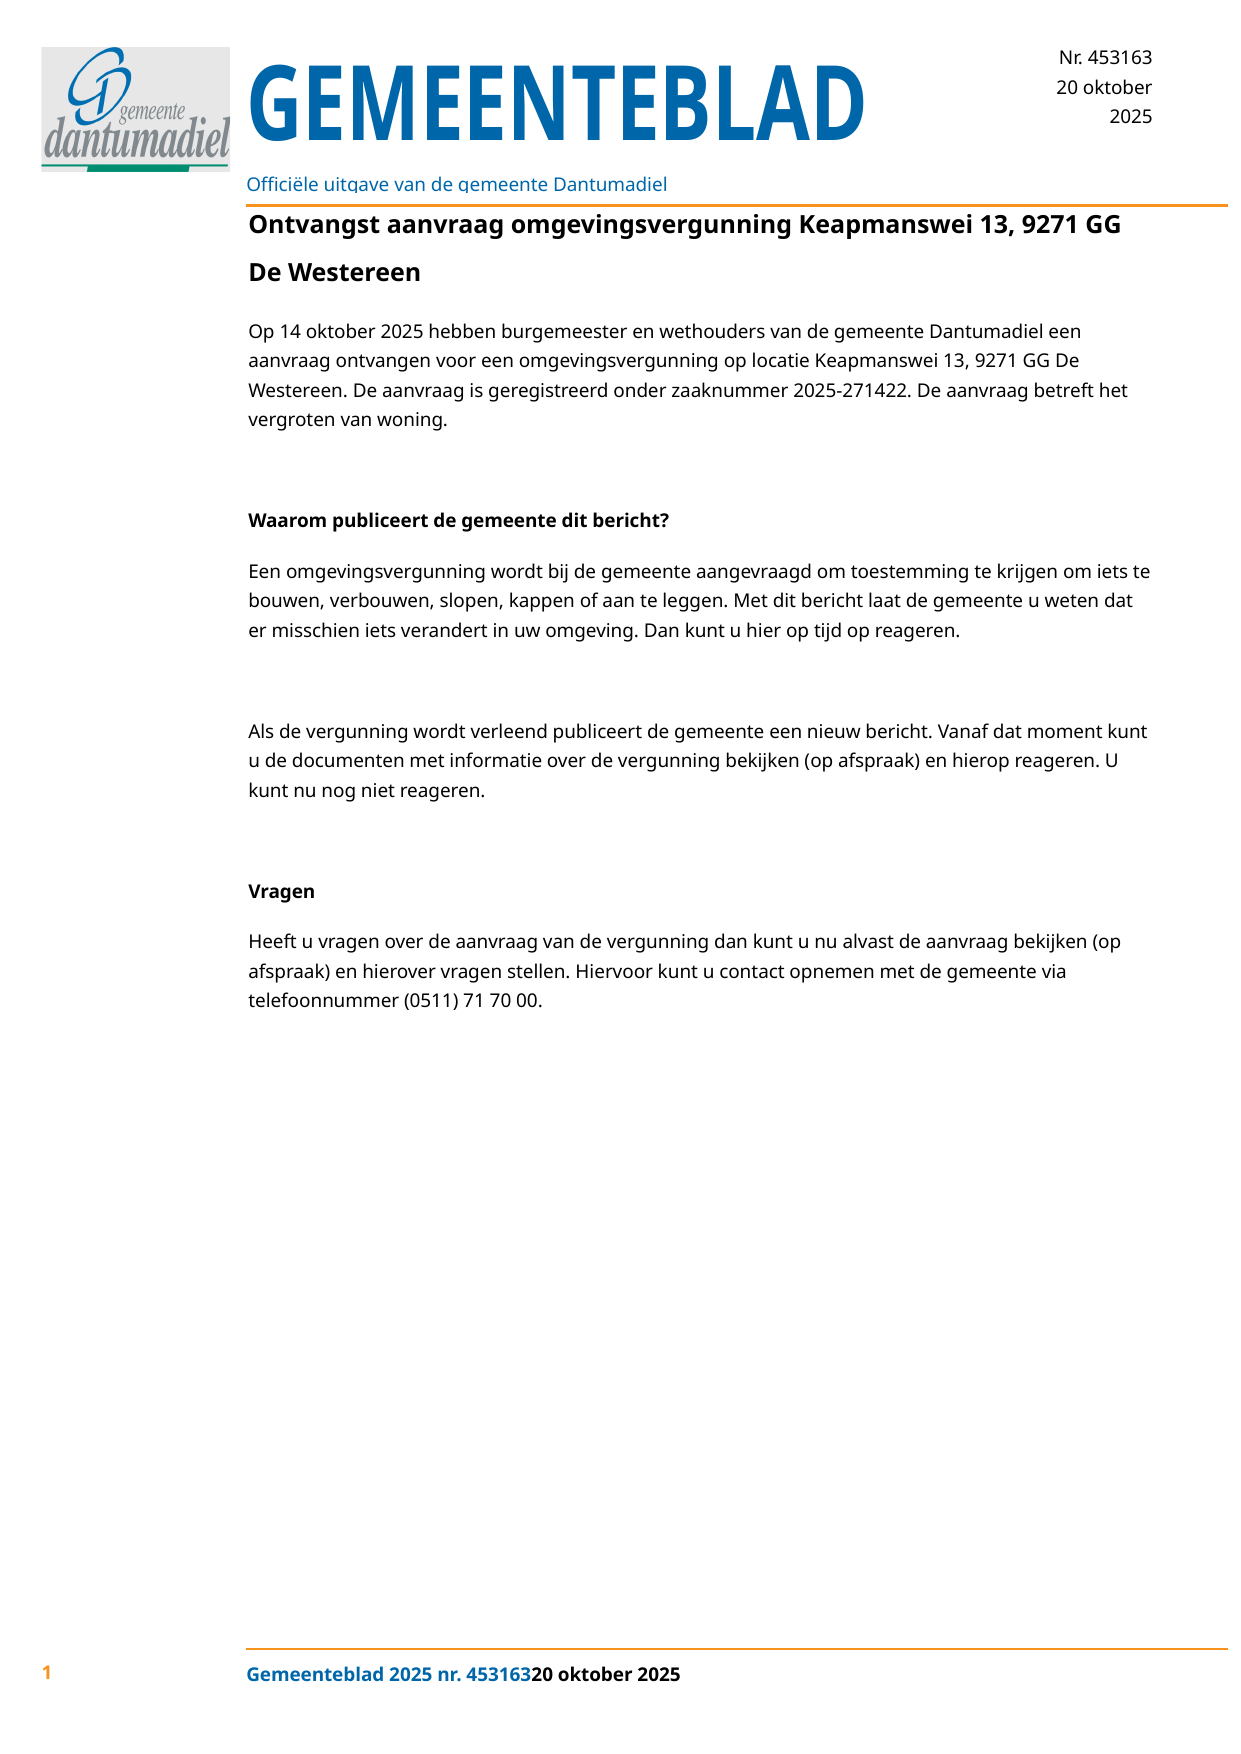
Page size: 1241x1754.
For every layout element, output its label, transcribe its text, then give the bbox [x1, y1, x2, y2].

picture [41, 47, 231, 172]
text Vragen [248, 878, 1152, 904]
text Heeft u vragen over de aanvraag van de vergunning dan kunt u nu alvast de aanvraag bekijken (op afspraak) en hierover vragen stellen. Hiervoor kunt u contact opnemen met de gemeente via telefoonnummer (0511) 71 70 00. [248, 928, 1152, 1013]
text Op 14 oktober 2025 hebben burgemeester en wethouders van de gemeente Dantumadiel een aanvraag ontvangen voor een omgevingsvergunning op locatie Keapmanswei 13, 9271 GG De Westereen. De aanvraag is geregistreerd onder zaaknummer 2025-271422. De aanvraag betreft het vergroten van woning. [248, 318, 1152, 432]
text Een omgevingsvergunning wordt bij de gemeente aangevraagd om toestemming te krijgen om iets te bouwen, verbouwen, slopen, kappen of aan te leggen. Met dit bericht laat de gemeente u weten dat er misschien iets verandert in uw omgeving. Dan kunt u hier op tijd op reageren. [248, 558, 1152, 643]
text Als de vergunning wordt verleend publiceert de gemeente een nieuw bericht. Vanaf dat moment kunt u de documenten met informatie over de vergunning bekijken (op afspraak) en hierop reageren. U kunt nu nog niet reageren. [248, 718, 1152, 803]
text Ontvangst aanvraag omgevingsvergunning Keapmanswei 13, 9271 GG De Westereen [248, 207, 1152, 288]
text Waarom publiceert de gemeente dit bericht? [248, 507, 1152, 533]
